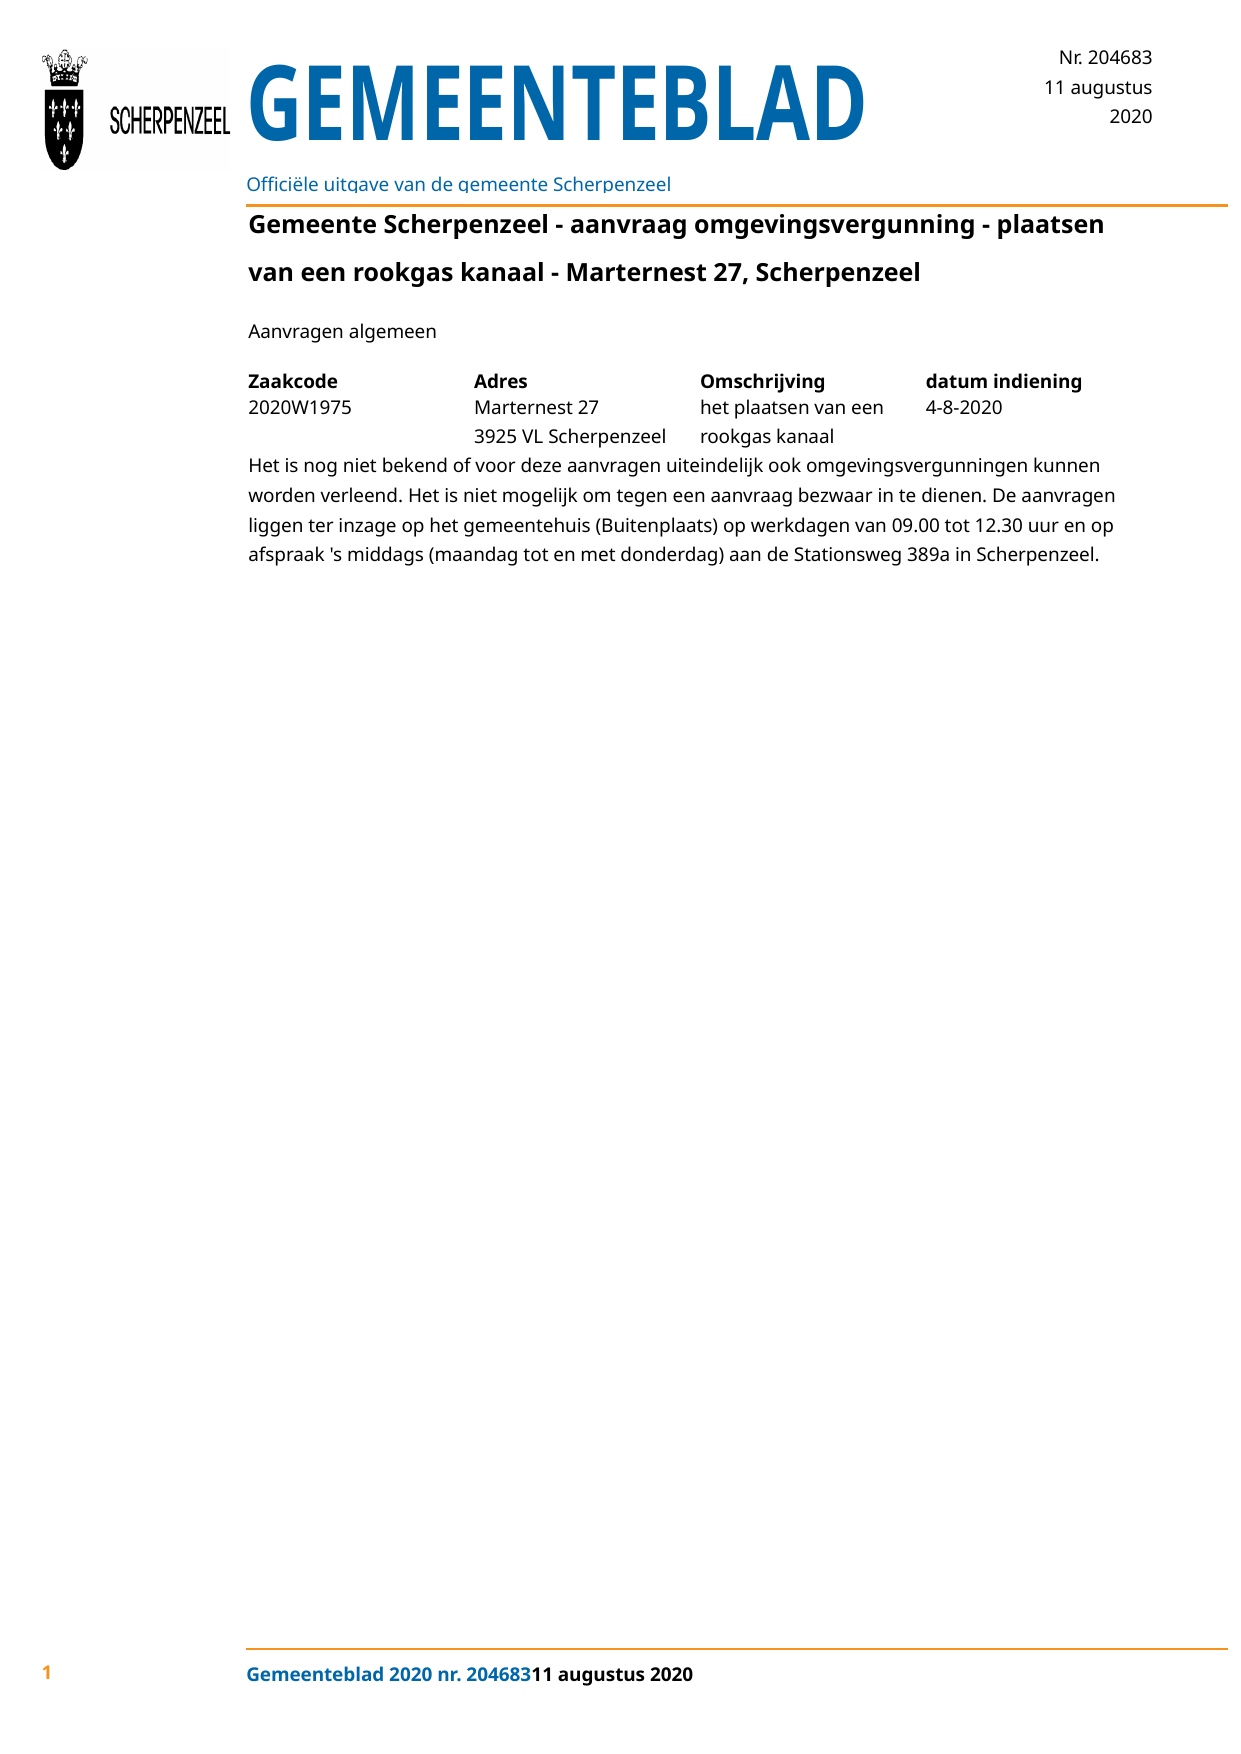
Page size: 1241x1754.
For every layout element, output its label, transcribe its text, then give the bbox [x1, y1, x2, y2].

table_header Zaakcode [248, 369, 474, 394]
text Gemeente Scherpenzeel - aanvraag omgevingsvergunning - plaatsen van een rookgas kanaal - Marternest 27, Scherpenzeel [248, 207, 1152, 288]
table_cell het plaatsen van een rookgas kanaal [700, 394, 926, 449]
table_cell 4-8-2020 [926, 394, 1152, 449]
table_header datum indiening [926, 369, 1152, 394]
text Aanvragen algemeen [248, 318, 1152, 344]
table_header Adres [474, 369, 700, 394]
text Het is nog niet bekend of voor deze aanvragen uiteindelijk ook omgevingsvergunningen kunnen worden verleend. Het is niet mogelijk om tegen een aanvraag bezwaar in te dienen. De aanvragen liggen ter inzage op het gemeentehuis (Buitenplaats) op werkdagen van 09.00 tot 12.30 uur en op afspraak 's middags (maandag tot en met donderdag) aan de Stationsweg 389a in Scherpenzeel. [248, 453, 1152, 567]
table_header Omschrijving [700, 369, 926, 394]
picture [41, 47, 231, 172]
table_cell Marternest 27 3925 VL Scherpenzeel [474, 394, 700, 449]
table_cell 2020W1975 [248, 394, 474, 449]
